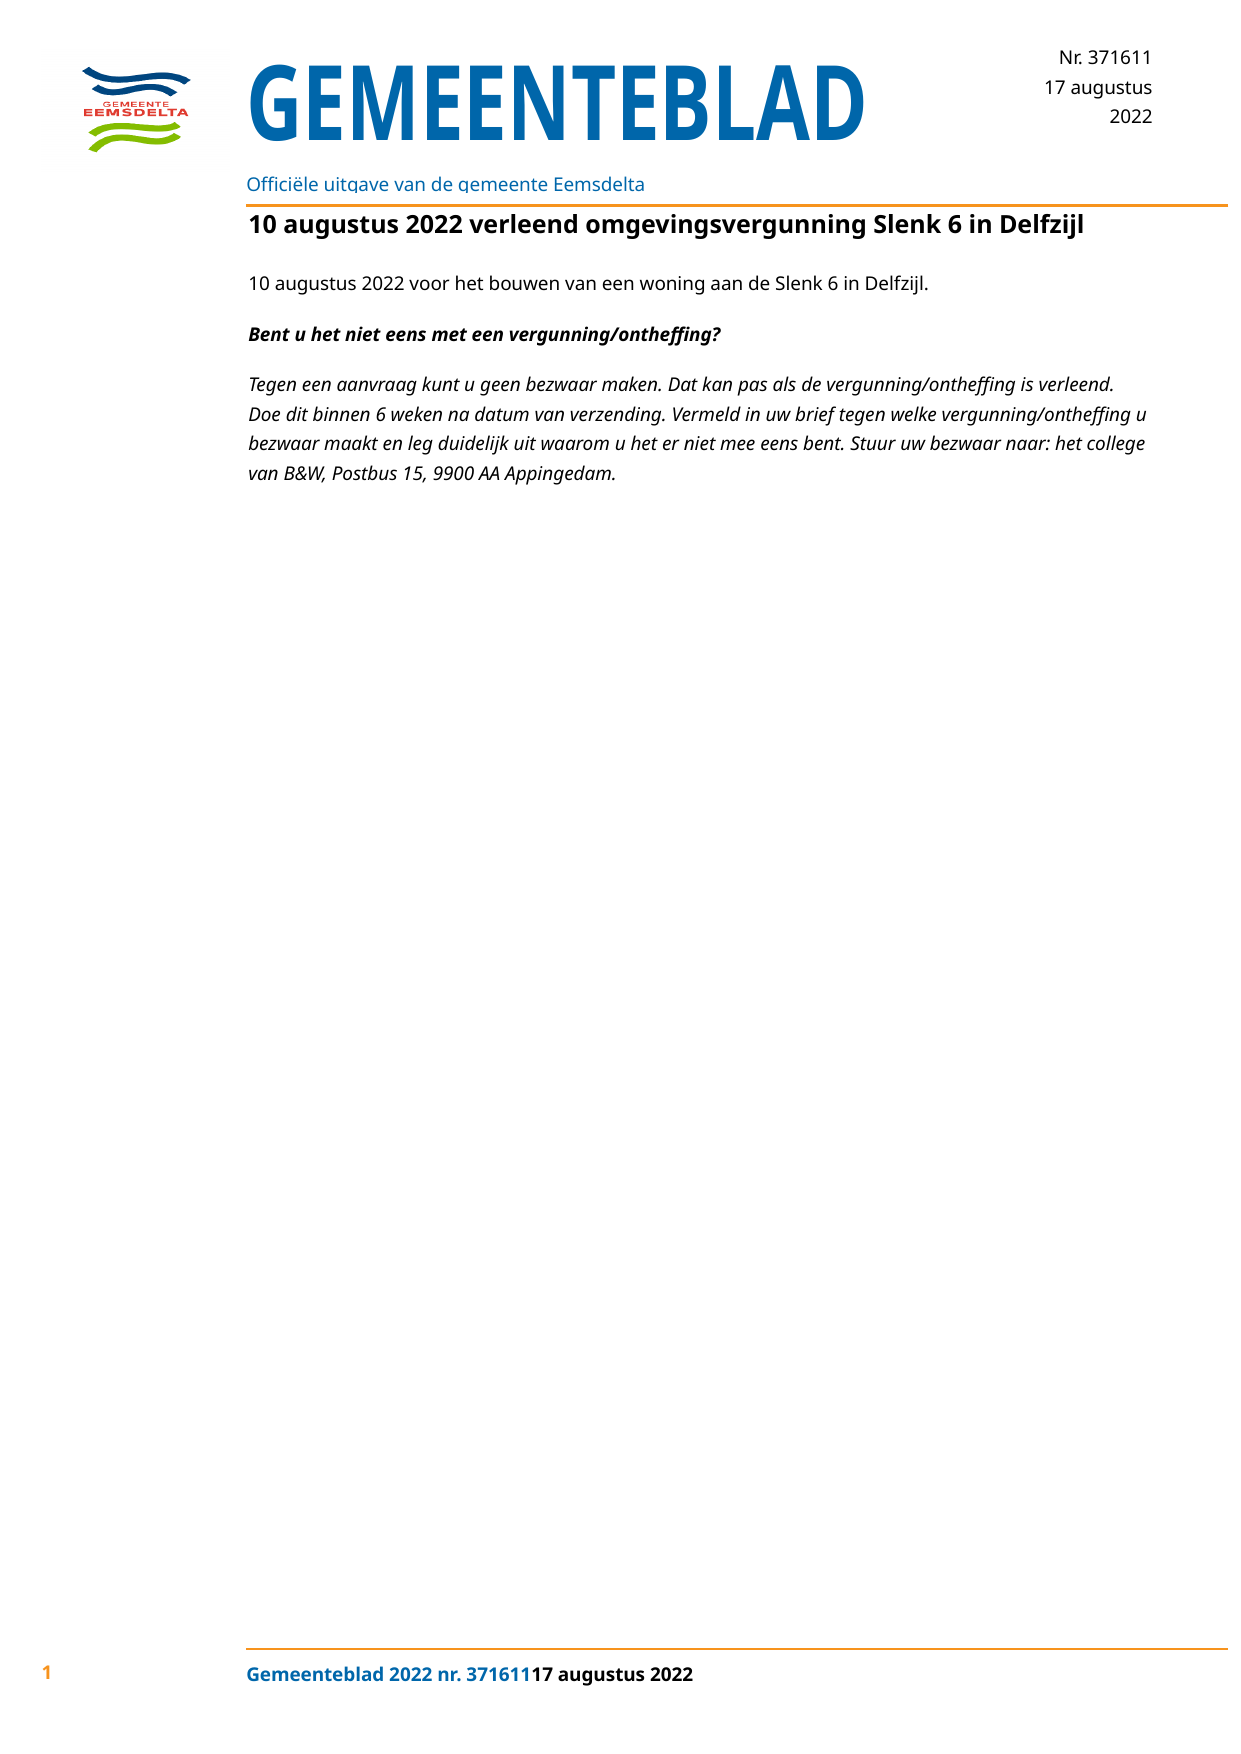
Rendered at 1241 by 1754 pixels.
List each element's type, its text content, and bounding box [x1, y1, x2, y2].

text 10 augustus 2022 verleend omgevingsvergunning Slenk 6 in Delfzijl [248, 207, 1152, 241]
text 10 augustus 2022 voor het bouwen van een woning aan de Slenk 6 in Delfzijl. [248, 270, 1152, 296]
picture [41, 47, 231, 172]
text Bent u het niet eens met een vergunning/ontheffing? [248, 321, 1152, 346]
text Tegen een aanvraag kunt u geen bezwaar maken. Dat kan pas als de vergunning/ontheffing is verleend. Doe dit binnen 6 weken na datum van verzending. Vermeld in uw brief tegen welke vergunning/ontheffing u bezwaar maakt en leg duidelijk uit waarom u het er niet mee eens bent. Stuur uw bezwaar naar: het college van B&W, Postbus 15, 9900 AA Appingedam. [248, 371, 1152, 486]
